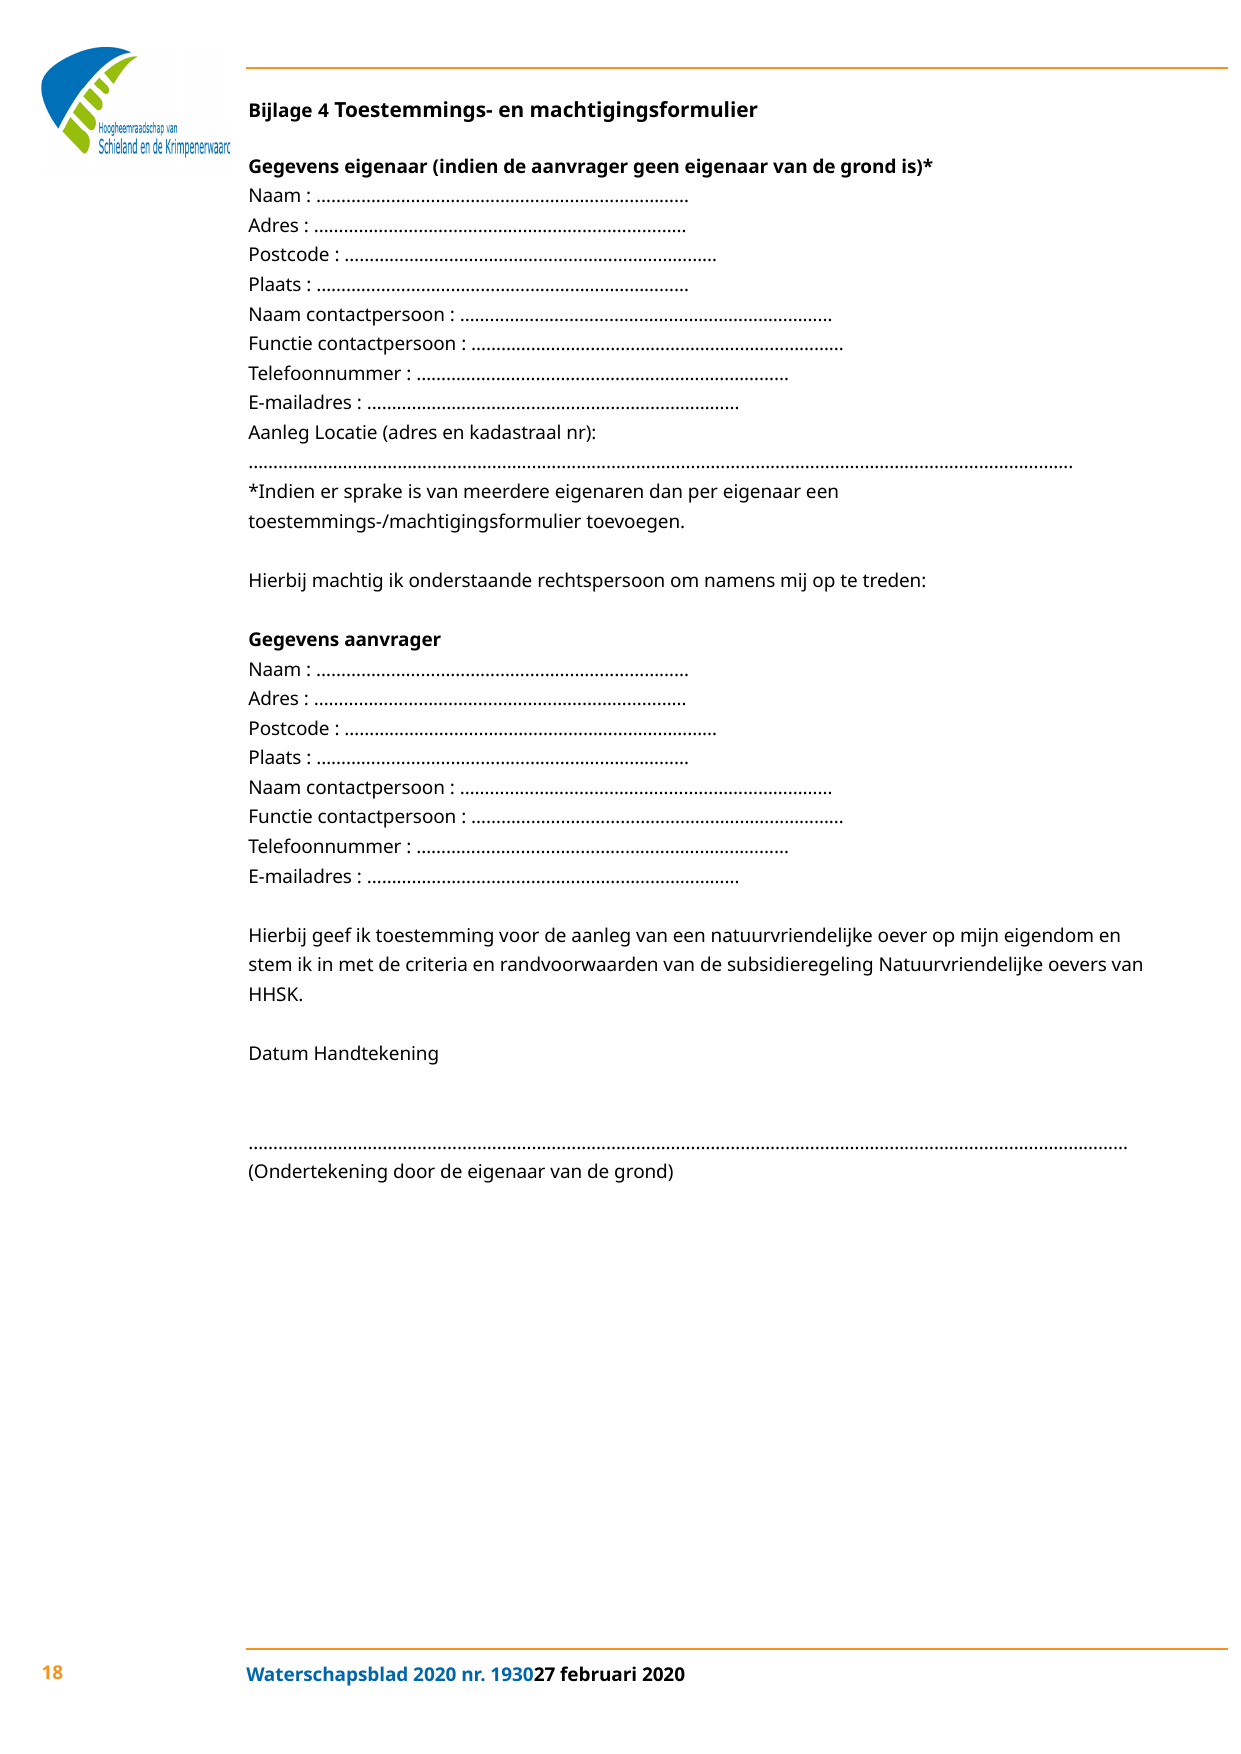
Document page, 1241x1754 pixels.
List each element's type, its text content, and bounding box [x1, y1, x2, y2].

text Telefoonnummer : ………………………………………………………………… [248, 833, 1152, 859]
text Aanleg Locatie (adres en kadastraal nr): [248, 419, 1152, 445]
text E-mailadres : ………………………………………………………………… [248, 863, 1152, 889]
text Telefoonnummer : ………………………………………………………………… [248, 360, 1152, 386]
text …………………………………………………………………………………………………………………………………………………………… [248, 1129, 1152, 1155]
text Gegevens aanvrager [248, 626, 1152, 652]
text Functie contactpersoon : ………………………………………………………………… [248, 330, 1152, 356]
text Postcode : ………………………………………………………………… [248, 715, 1152, 741]
text …………………………………………………………………………………………………………………………………………………. [248, 449, 1152, 474]
text Hierbij geef ik toestemming voor de aanleg van een natuurvriendelijke oever op mijn eigendom en stem ik in met de criteria en randvoorwaarden van de subsidieregeling Natuurvriendelijke oevers van HHSK. [248, 922, 1152, 1007]
text (Ondertekening door de eigenaar van de grond) [248, 1159, 1152, 1184]
text Functie contactpersoon : ………………………………………………………………… [248, 804, 1152, 829]
text Naam contactpersoon : ………………………………………………………………… [248, 774, 1152, 800]
text Hierbij machtig ik onderstaande rechtspersoon om namens mij op te treden: [248, 567, 1152, 593]
text Datum Handtekening [248, 1040, 1152, 1066]
text Adres : ………………………………………………………………… [248, 212, 1152, 238]
text Naam : ………………………………………………………………… [248, 182, 1152, 208]
text E-mailadres : ………………………………………………………………… [248, 389, 1152, 415]
text Plaats : ………………………………………………………………… [248, 271, 1152, 297]
text Gegevens eigenaar (indien de aanvrager geen eigenaar van de grond is)* [248, 153, 1152, 179]
text Bijlage 4 Toestemmings- en machtigingsformulier [248, 95, 1152, 123]
picture [41, 47, 231, 172]
text Plaats : ………………………………………………………………… [248, 744, 1152, 770]
text *Indien er sprake is van meerdere eigenaren dan per eigenaar een toestemmings-/machtigingsformulier toevoegen. [248, 478, 1152, 534]
text Adres : ………………………………………………………………… [248, 685, 1152, 711]
text Naam : ………………………………………………………………… [248, 656, 1152, 682]
text Naam contactpersoon : ………………………………………………………………… [248, 301, 1152, 327]
text Postcode : ………………………………………………………………… [248, 242, 1152, 267]
